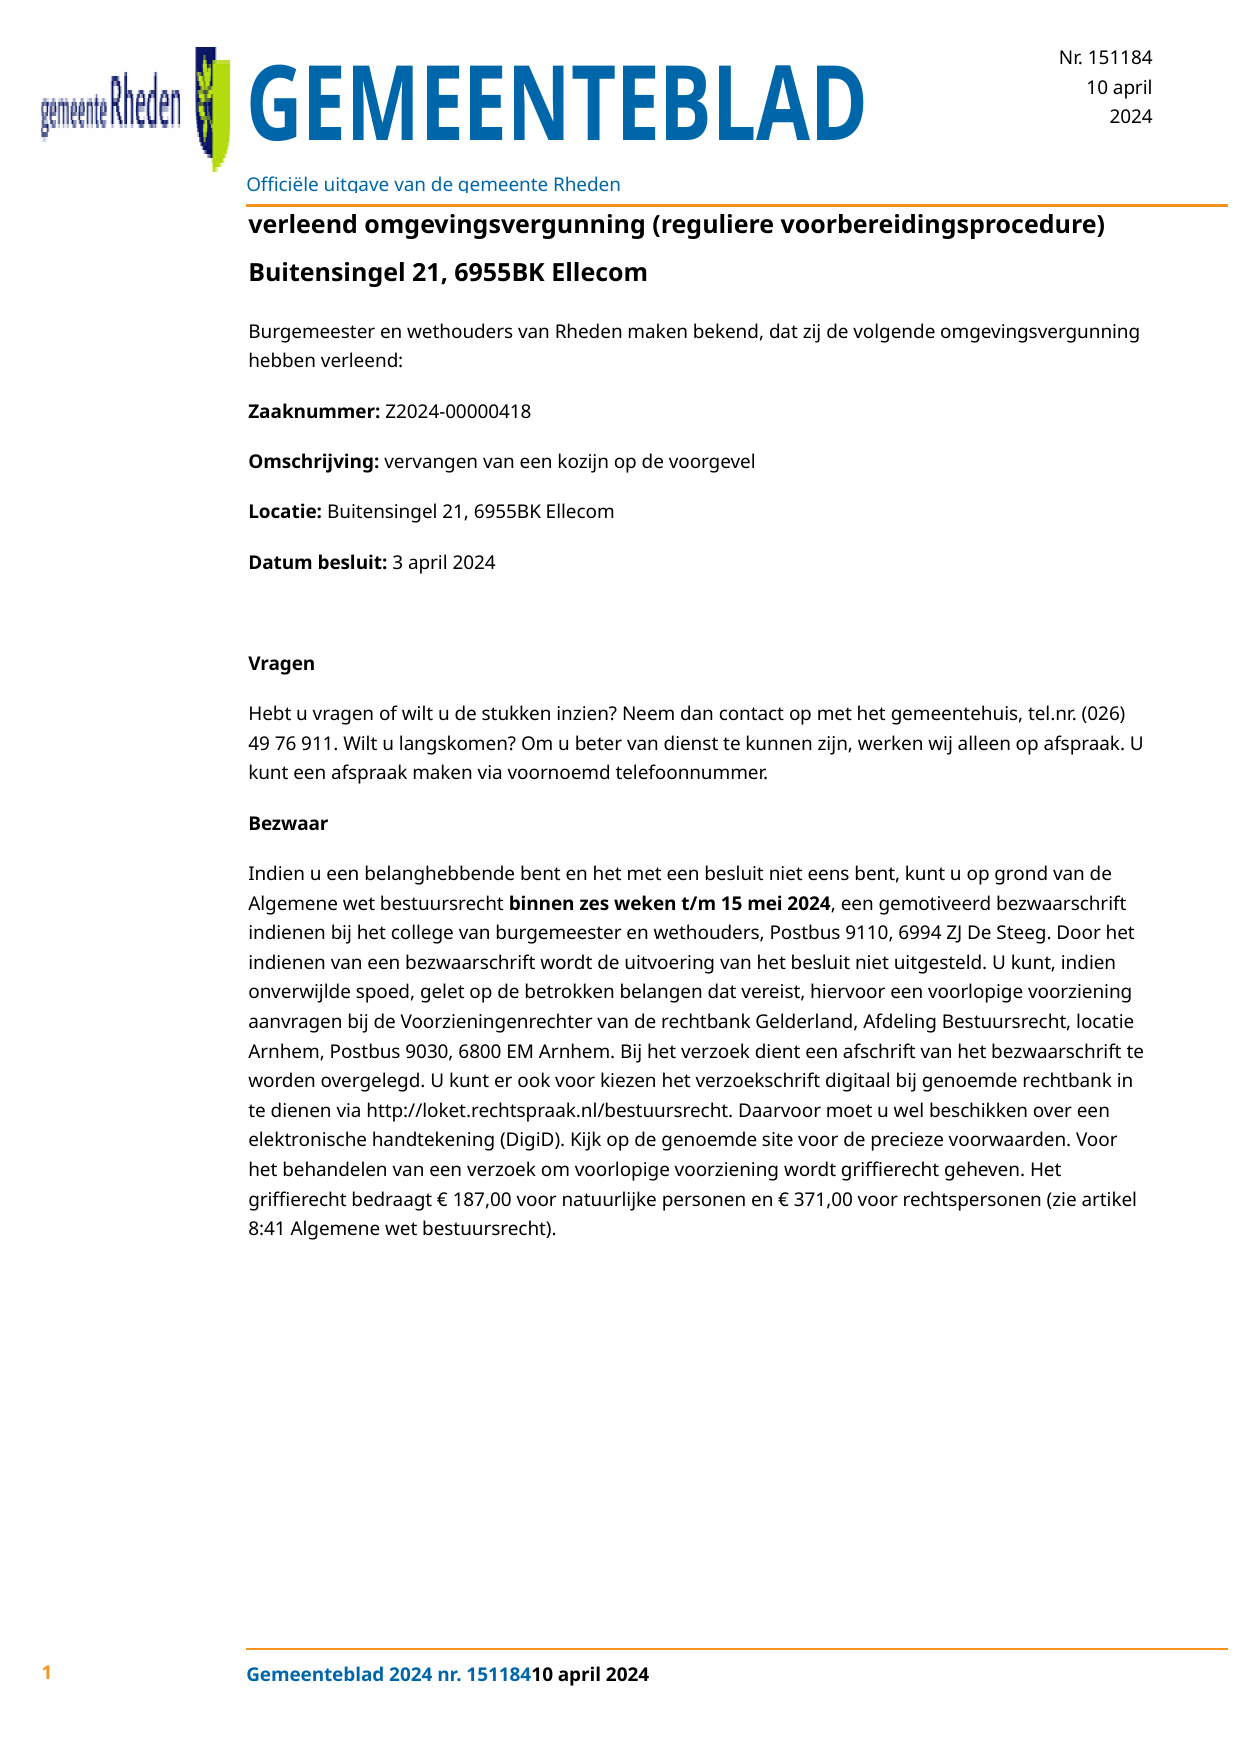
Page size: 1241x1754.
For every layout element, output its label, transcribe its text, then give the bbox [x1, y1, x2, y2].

text Zaaknummer: Z2024-00000418 [248, 398, 1152, 424]
text Burgemeester en wethouders van Rheden maken bekend, dat zij de volgende omgevingsvergunning hebben verleend: [248, 318, 1152, 373]
text verleend omgevingsvergunning (reguliere voorbereidingsprocedure) Buitensingel 21, 6955BK Ellecom [248, 207, 1152, 288]
picture [41, 47, 231, 172]
text Hebt u vragen of wilt u de stukken inzien? Neem dan contact op met het gemeentehuis, tel.nr. (026) 49 76 911. Wilt u langskomen? Om u beter van dienst te kunnen zijn, werken wij alleen op afspraak. U kunt een afspraak maken via voornoemd telefoonnummer. [248, 700, 1152, 785]
text Datum besluit: 3 april 2024 [248, 549, 1152, 575]
text Bezwaar [248, 810, 1152, 836]
text Locatie: Buitensingel 21, 6955BK Ellecom [248, 499, 1152, 524]
text Indien u een belanghebbende bent en het met een besluit niet eens bent, kunt u op grond van de Algemene wet bestuursrecht binnen zes weken t/m 15 mei 2024, een gemotiveerd bezwaarschrift indienen bij het college van burgemeester en wethouders, Postbus 9110, 6994 ZJ De Steeg. Door het indienen van een bezwaarschrift wordt de uitvoering van het besluit niet uitgesteld. U kunt, indien onverwijlde spoed, gelet op de betrokken belangen dat vereist, hiervoor een voorlopige voorziening aanvragen bij de Voorzieningenrechter van de rechtbank Gelderland, Afdeling Bestuursrecht, locatie Arnhem, Postbus 9030, 6800 EM Arnhem. Bij het verzoek dient een afschrift van het bezwaarschrift te worden overgelegd. U kunt er ook voor kiezen het verzoekschrift digitaal bij genoemde rechtbank in te dienen via http://loket.rechtspraak.nl/bestuursrecht. Daarvoor moet u wel beschikken over een elektronische handtekening (DigiD). Kijk op de genoemde site voor de precieze voorwaarden. Voor het behandelen van een verzoek om voorlopige voorziening wordt griffierecht geheven. Het griffierecht bedraagt € 187,00 voor natuurlijke personen en € 371,00 voor rechtspersonen (zie artikel 8:41 Algemene wet bestuursrecht). [248, 860, 1152, 1241]
text Vragen [248, 650, 1152, 676]
text Omschrijving: vervangen van een kozijn op de voorgevel [248, 448, 1152, 474]
